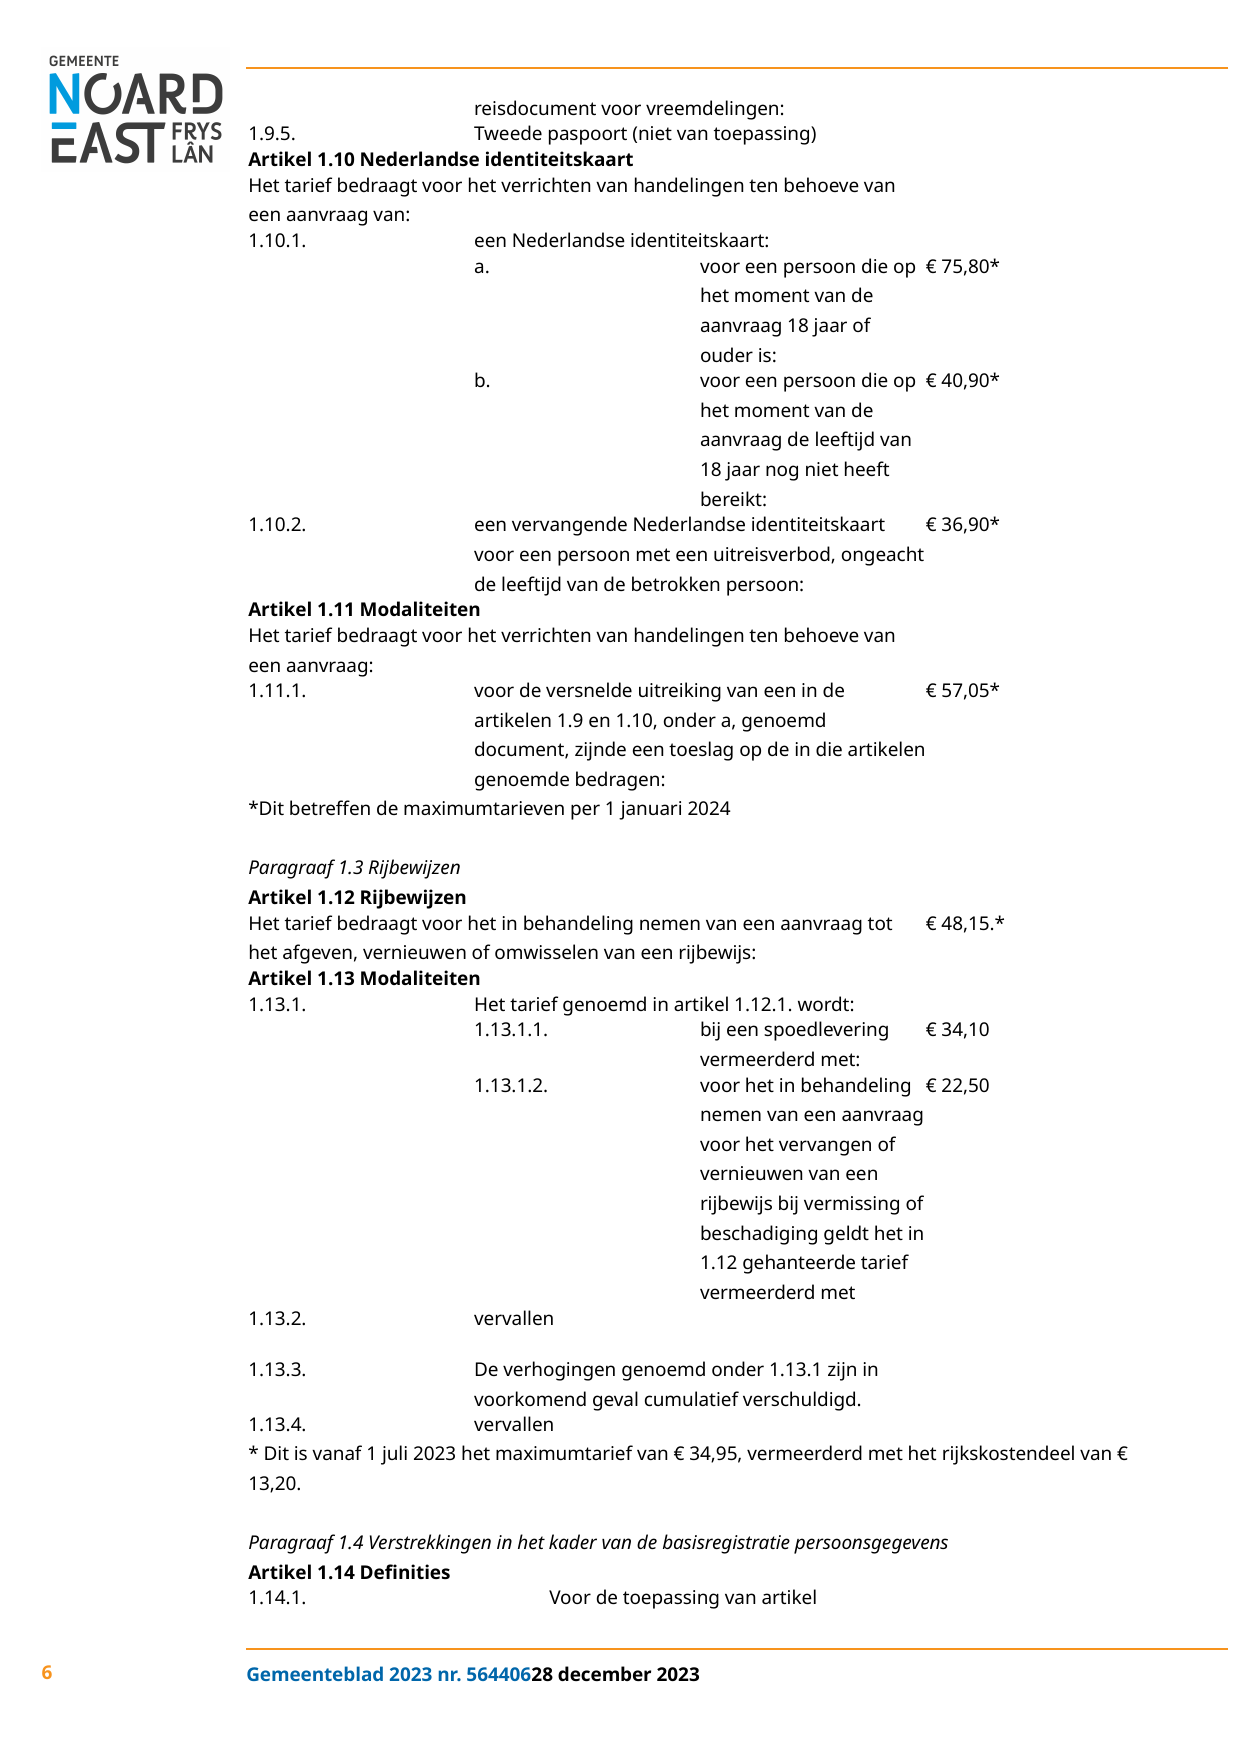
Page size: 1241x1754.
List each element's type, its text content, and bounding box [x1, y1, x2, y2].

table_cell [248, 95, 474, 121]
table_cell voor een persoon die op het moment van de aanvraag 18 jaar of ouder is: [700, 253, 926, 367]
table_cell [474, 1330, 926, 1356]
table_cell [248, 1072, 474, 1305]
table_cell voor het in behandeling nemen van een aanvraag voor het vervangen of vernieuwen van een rijbewijs bij vermissing of beschadiging geldt het in 1.12 gehanteerde tarief vermeerderd met [700, 1072, 926, 1305]
table_cell reisdocument voor vreemdelingen: [474, 95, 926, 121]
table_cell bij een spoedlevering vermeerderd met: [700, 1017, 926, 1072]
table_cell b. [474, 368, 700, 512]
table_cell Artikel 1.13 Modaliteiten [248, 965, 926, 991]
table_cell een Nederlandse identiteitskaart: [474, 227, 926, 253]
table_header [926, 884, 1152, 910]
table_cell Artikel 1.10 Nederlandse identiteitskaart [248, 146, 926, 172]
table_cell [926, 1411, 1152, 1437]
table_cell vervallen [474, 1305, 926, 1330]
table_cell 1.10.2. [248, 512, 474, 596]
table_cell [926, 172, 1152, 227]
table_cell vervallen [474, 1411, 926, 1437]
table_cell [926, 227, 1152, 253]
table_cell 1.13.2. [248, 1305, 474, 1330]
table_cell € 40,90* [926, 368, 1152, 512]
table_cell Voor de toepassing van artikel [549, 1585, 850, 1610]
text * Dit is vanaf 1 juli 2023 het maximumtarief van € 34,95, vermeerderd met het rijkskostendeel van € 13,20. [248, 1440, 1152, 1496]
table_cell [926, 1305, 1152, 1330]
table_cell [926, 965, 1152, 991]
table_cell [248, 1017, 474, 1072]
table_header Artikel 1.12 Rijbewijzen [248, 884, 926, 910]
table_cell [926, 1356, 1152, 1411]
table_cell Het tarief bedraagt voor het verrichten van handelingen ten behoeve van een aanvraag van: [248, 172, 926, 227]
text *Dit betreffen de maximumtarieven per 1 januari 2024 [248, 795, 1152, 821]
table_cell [926, 596, 1152, 622]
table_cell een vervangende Nederlandse identiteitskaart voor een persoon met een uitreisverbod, ongeacht de leeftijd van de betrokken persoon: [474, 512, 926, 596]
table_cell [926, 146, 1152, 172]
table_cell [926, 95, 1152, 121]
table_cell [248, 368, 474, 512]
table_cell € 22,50 [926, 1072, 1152, 1305]
table_cell € 75,80* [926, 253, 1152, 367]
table_cell [248, 253, 474, 367]
text Paragraaf 1.3 Rijbewijzen [248, 854, 1152, 880]
table_cell a. [474, 253, 700, 367]
table_cell [926, 1330, 1152, 1356]
table_cell [926, 991, 1152, 1017]
table_cell voor een persoon die op het moment van de aanvraag de leeftijd van 18 jaar nog niet heeft bereikt: [700, 368, 926, 512]
table_cell 1.14.1. [248, 1585, 549, 1610]
table_cell 1.9.5. [248, 121, 474, 146]
table_header Artikel 1.14 Definities [248, 1559, 850, 1584]
table_cell € 57,05* [926, 678, 1152, 792]
table_cell 1.13.1. [248, 991, 474, 1017]
picture [41, 47, 231, 172]
table_header [850, 1559, 1152, 1584]
table_cell [248, 1330, 474, 1356]
table_cell 1.10.1. [248, 227, 474, 253]
table_cell 1.13.3. [248, 1356, 474, 1411]
table_cell 1.13.1.2. [474, 1072, 700, 1305]
table_cell € 48,15.* [926, 910, 1152, 965]
text Paragraaf 1.4 Verstrekkingen in het kader van de basisregistratie persoonsgegevens [248, 1529, 1152, 1555]
table_cell € 36,90* [926, 512, 1152, 596]
table_cell [850, 1585, 1152, 1610]
table_cell voor de versnelde uitreiking van een in de artikelen 1.9 en 1.10, onder a, genoemd document, zijnde een toeslag op de in die artikelen genoemde bedragen: [474, 678, 926, 792]
table_cell 1.13.1.1. [474, 1017, 700, 1072]
table_cell 1.13.4. [248, 1411, 474, 1437]
table_cell Het tarief bedraagt voor het in behandeling nemen van een aanvraag tot het afgeven, vernieuwen of omwisselen van een rijbewijs: [248, 910, 926, 965]
table_cell [926, 622, 1152, 677]
table_cell Het tarief genoemd in artikel 1.12.1. wordt: [474, 991, 926, 1017]
table_cell Tweede paspoort (niet van toepassing) [474, 121, 926, 146]
table_cell Het tarief bedraagt voor het verrichten van handelingen ten behoeve van een aanvraag: [248, 622, 926, 677]
table_cell [926, 121, 1152, 146]
table_cell Artikel 1.11 Modaliteiten [248, 596, 926, 622]
table_cell De verhogingen genoemd onder 1.13.1 zijn in voorkomend geval cumulatief verschuldigd. [474, 1356, 926, 1411]
table_cell € 34,10 [926, 1017, 1152, 1072]
table_cell 1.11.1. [248, 678, 474, 792]
